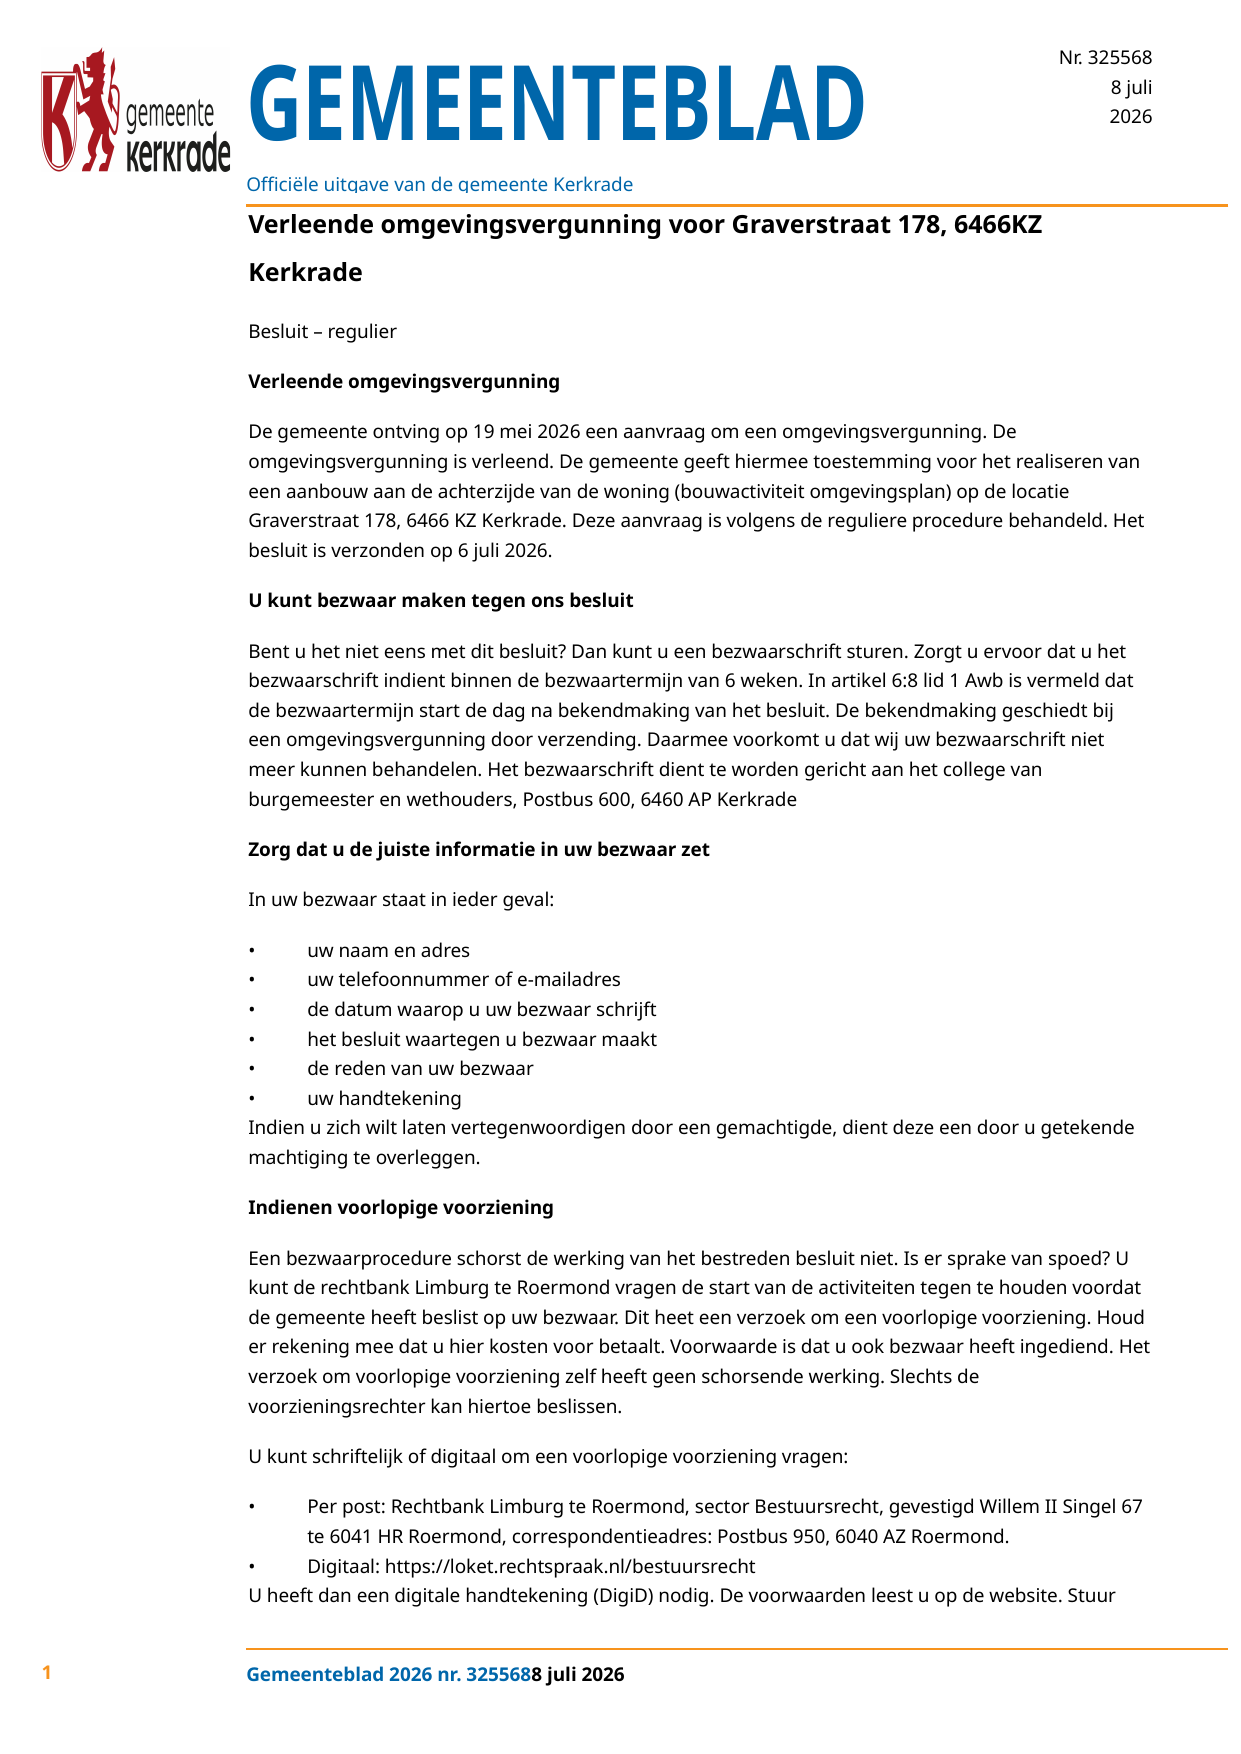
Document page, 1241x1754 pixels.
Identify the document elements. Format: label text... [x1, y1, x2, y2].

text U kunt bezwaar maken tegen ons besluit [248, 587, 1152, 613]
list Per post: Rechtbank Limburg te Roermond, sector Bestuursrecht, gevestigd Willem II Singel 67 te 6041 HR Roermond, correspondentieadres: Postbus 950, 6040 AZ Roermond. [248, 1494, 1152, 1549]
text Verleende omgevingsvergunning [248, 368, 1152, 394]
text Verleende omgevingsvergunning voor Graverstraat 178, 6466KZ Kerkrade [248, 207, 1152, 288]
text Besluit – regulier [248, 318, 1152, 344]
text De gemeente ontving op 19 mei 2026 een aanvraag om een omgevingsvergunning. De omgevingsvergunning is verleend. De gemeente geeft hiermee toestemming voor het realiseren van een aanbouw aan de achterzijde van de woning (bouwactiviteit omgevingsplan) op de locatie Graverstraat 178, 6466 KZ Kerkrade. Deze aanvraag is volgens de reguliere procedure behandeld. Het besluit is verzonden op 6 juli 2026. [248, 419, 1152, 563]
text U kunt schriftelijk of digitaal om een voorlopige voorziening vragen: [248, 1443, 1152, 1469]
text U heeft dan een digitale handtekening (DigiD) nodig. De voorwaarden leest u op de website. Stuur [248, 1582, 1152, 1608]
text Een bezwaarprocedure schorst de werking van het bestreden besluit niet. Is er sprake van spoed? U kunt de rechtbank Limburg te Roermond vragen de start van de activiteiten tegen te houden voordat de gemeente heeft beslist op uw bezwaar. Dit heet een verzoek om een voorlopige voorziening. Houd er rekening mee dat u hier kosten voor betaalt. Voorwaarde is dat u ook bezwaar heeft ingediend. Het verzoek om voorlopige voorziening zelf heeft geen schorsende werking. Slechts de voorzieningsrechter kan hiertoe beslissen. [248, 1245, 1152, 1419]
text Indienen voorlopige voorziening [248, 1194, 1152, 1220]
text Indien u zich wilt laten vertegenwoordigen door een gemachtigde, dient deze een door u getekende machtiging te overleggen. [248, 1114, 1152, 1170]
list Digitaal: https://loket.rechtspraak.nl/bestuursrecht [248, 1553, 1152, 1579]
list de reden van uw bezwaar [248, 1055, 1152, 1081]
list de datum waarop u uw bezwaar schrijft [248, 996, 1152, 1022]
list het besluit waartegen u bezwaar maakt [248, 1026, 1152, 1052]
text In uw bezwaar staat in ieder geval: [248, 887, 1152, 912]
list uw handtekening [248, 1085, 1152, 1111]
list uw naam en adres [248, 937, 1152, 963]
picture [41, 47, 231, 172]
text Zorg dat u de juiste informatie in uw bezwaar zet [248, 836, 1152, 862]
text Bent u het niet eens met dit besluit? Dan kunt u een bezwaarschrift sturen. Zorgt u ervoor dat u het bezwaarschrift indient binnen de bezwaartermijn van 6 weken. In artikel 6:8 lid 1 Awb is vermeld dat de bezwaartermijn start de dag na bekendmaking van het besluit. De bekendmaking geschiedt bij een omgevingsvergunning door verzending. Daarmee voorkomt u dat wij uw bezwaarschrift niet meer kunnen behandelen. Het bezwaarschrift dient te worden gericht aan het college van burgemeester en wethouders, Postbus 600, 6460 AP Kerkrade [248, 638, 1152, 812]
list uw telefoonnummer of e-mailadres [248, 967, 1152, 992]
